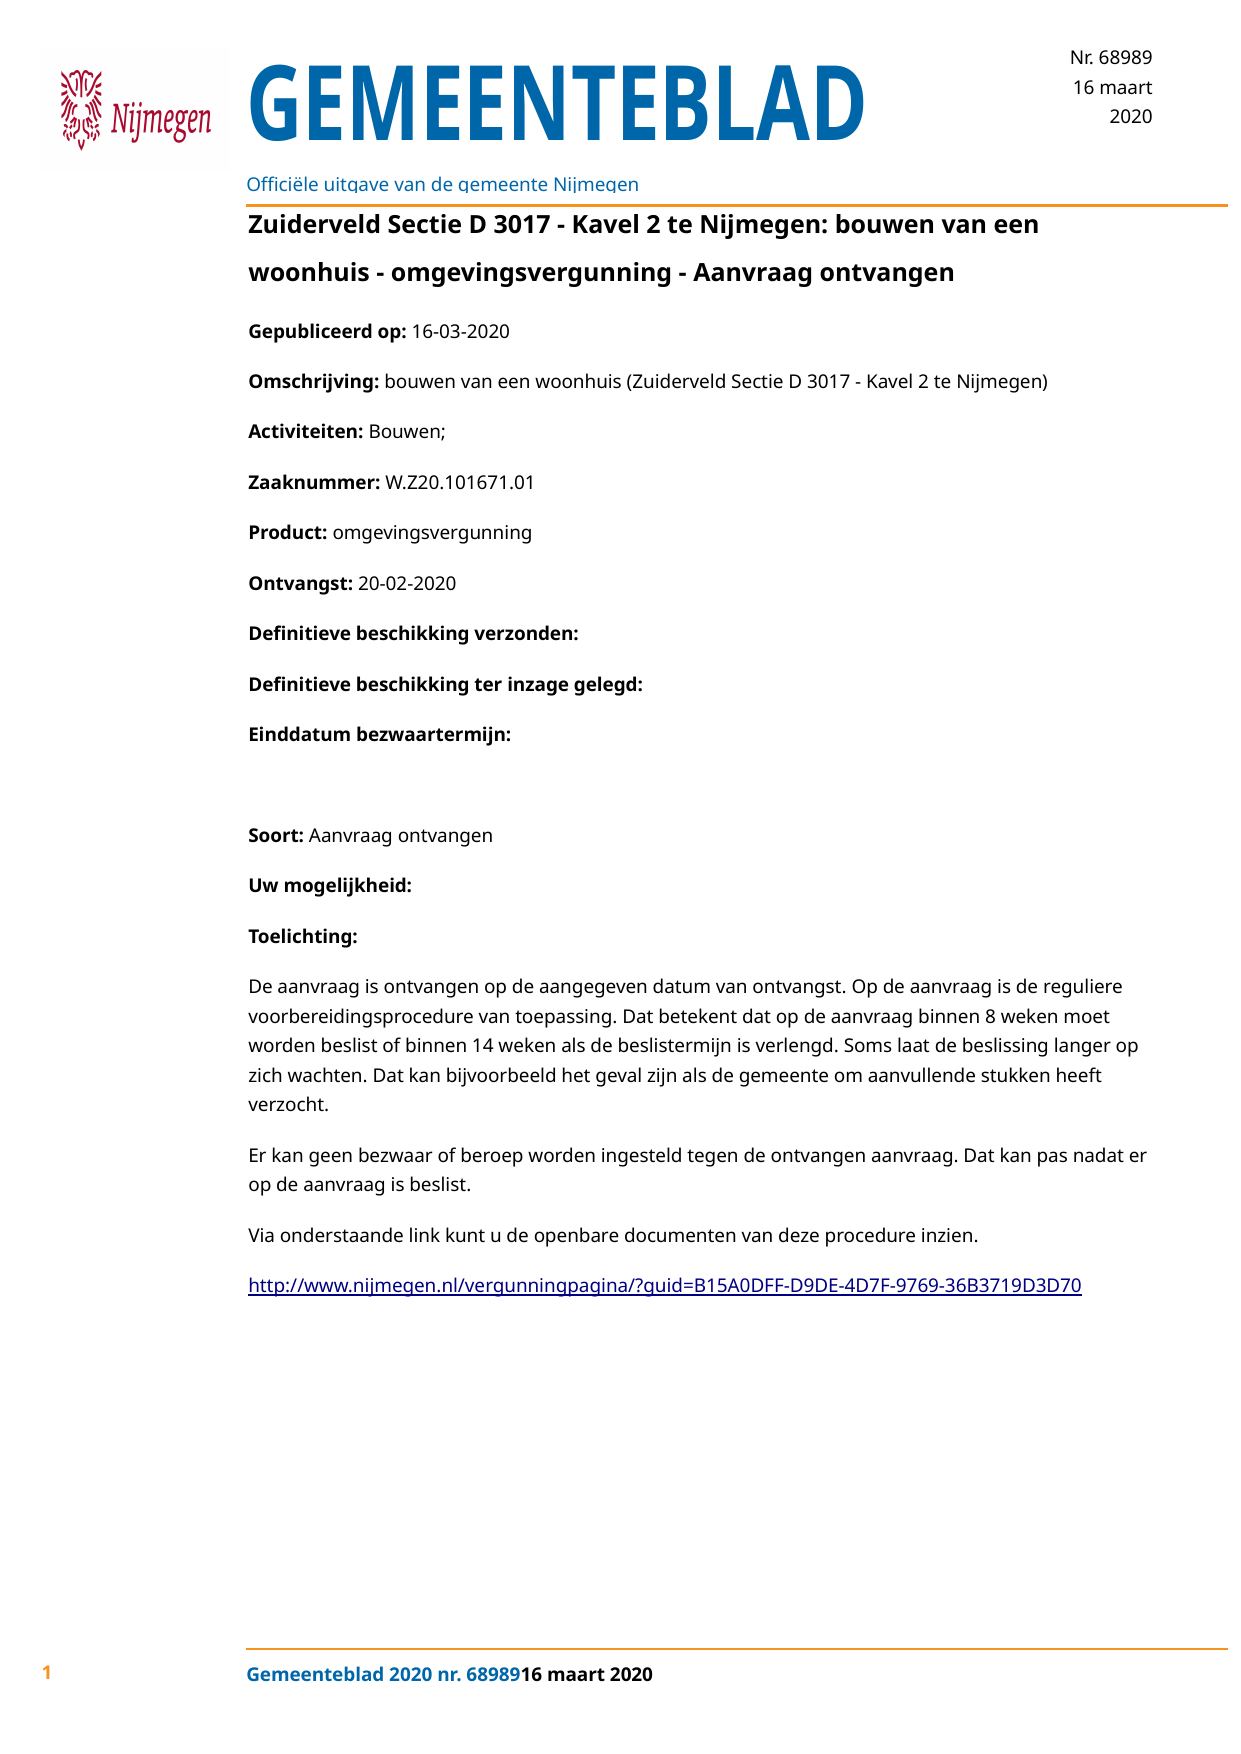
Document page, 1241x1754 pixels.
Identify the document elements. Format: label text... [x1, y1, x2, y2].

text Zaaknummer: W.Z20.101671.01 [248, 469, 1152, 495]
text Via onderstaande link kunt u de openbare documenten van deze procedure inzien. [248, 1222, 1152, 1248]
text Definitieve beschikking verzonden: [248, 620, 1152, 646]
text Activiteiten: Bouwen; [248, 419, 1152, 444]
text Ontvangst: 20-02-2020 [248, 570, 1152, 596]
text De aanvraag is ontvangen op de aangegeven datum van ontvangst. Op de aanvraag is de reguliere voorbereidingsprocedure van toepassing. Dat betekent dat op de aanvraag binnen 8 weken moet worden beslist of binnen 14 weken als de beslistermijn is verlengd. Soms laat de beslissing langer op zich wachten. Dat kan bijvoorbeeld het geval zijn als de gemeente om aanvullende stukken heeft verzocht. [248, 973, 1152, 1117]
text Einddatum bezwaartermijn: [248, 721, 1152, 747]
text Zuiderveld Sectie D 3017 - Kavel 2 te Nijmegen: bouwen van een woonhuis - omgevingsvergunning - Aanvraag ontvangen [248, 207, 1152, 288]
text Gepubliceerd op: 16-03-2020 [248, 318, 1152, 344]
text Er kan geen bezwaar of beroep worden ingesteld tegen de ontvangen aanvraag. Dat kan pas nadat er op de aanvraag is beslist. [248, 1142, 1152, 1197]
picture [41, 47, 231, 172]
text Product: omgevingsvergunning [248, 519, 1152, 545]
text Toelichting: [248, 923, 1152, 949]
text Soort: Aanvraag ontvangen [248, 822, 1152, 848]
text Omschrijving: bouwen van een woonhuis (Zuiderveld Sectie D 3017 - Kavel 2 te Nijmegen) [248, 368, 1152, 394]
text Definitieve beschikking ter inzage gelegd: [248, 671, 1152, 697]
text http://www.nijmegen.nl/vergunningpagina/?guid=B15A0DFF-D9DE-4D7F-9769-36B3719D3D70 [248, 1272, 1152, 1298]
text Uw mogelijkheid: [248, 872, 1152, 898]
